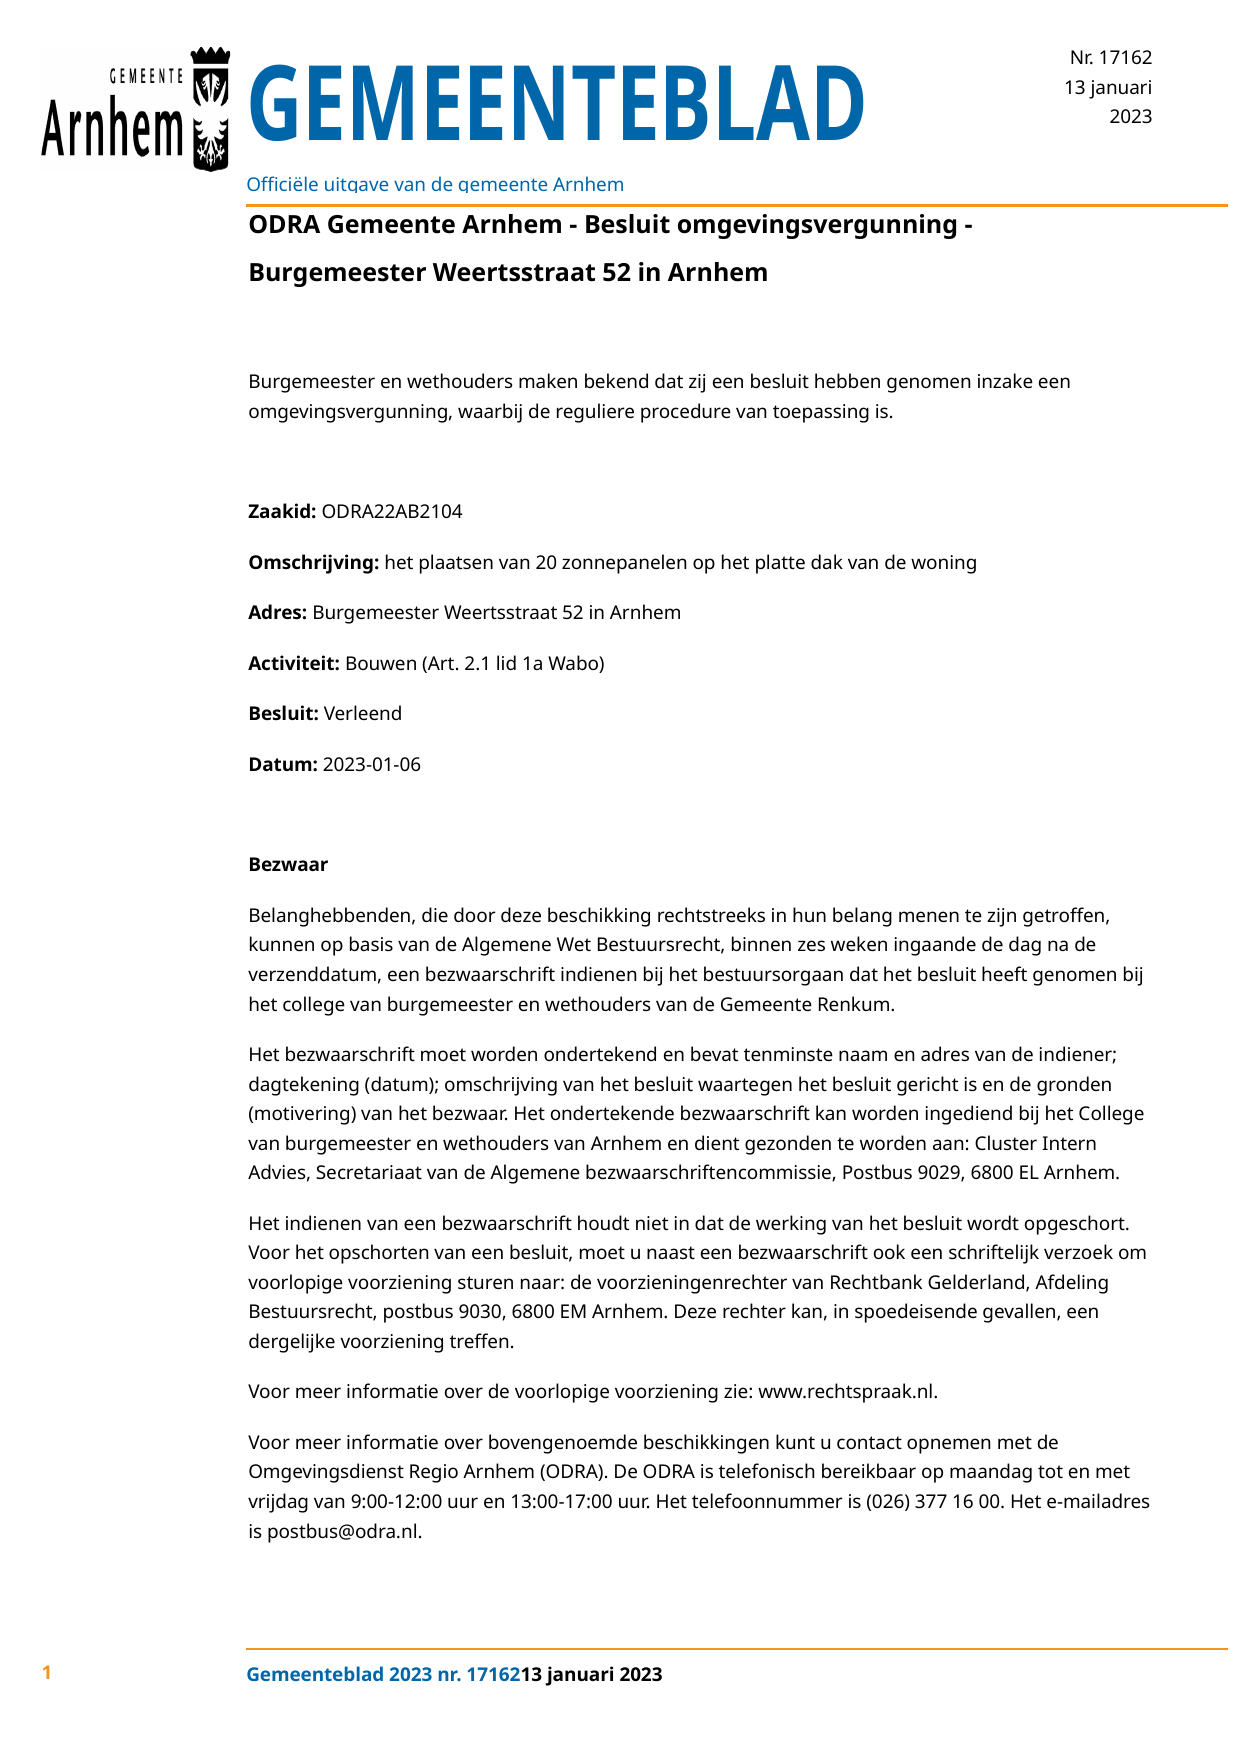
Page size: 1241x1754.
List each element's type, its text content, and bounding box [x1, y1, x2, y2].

text Bezwaar [248, 852, 1152, 877]
text Activiteit: Bouwen (Art. 2.1 lid 1a Wabo) [248, 650, 1152, 676]
text Omschrijving: het plaatsen van 20 zonnepanelen op het platte dak van de woning [248, 549, 1152, 575]
picture [41, 47, 231, 172]
text ODRA Gemeente Arnhem - Besluit omgevingsvergunning - Burgemeester Weertsstraat 52 in Arnhem [248, 207, 1152, 288]
text Het indienen van een bezwaarschrift houdt niet in dat de werking van het besluit wordt opgeschort. Voor het opschorten van een besluit, moet u naast een bezwaarschrift ook een schriftelijk verzoek om voorlopige voorziening sturen naar: de voorzieningenrechter van Rechtbank Gelderland, Afdeling Bestuursrecht, postbus 9030, 6800 EM Arnhem. Deze rechter kan, in spoedeisende gevallen, een dergelijke voorziening treffen. [248, 1210, 1152, 1354]
text Adres: Burgemeester Weertsstraat 52 in Arnhem [248, 599, 1152, 625]
text Het bezwaarschrift moet worden ondertekend en bevat tenminste naam en adres van de indiener; dagtekening (datum); omschrijving van het besluit waartegen het besluit gericht is en de gronden (motivering) van het bezwaar. Het ondertekende bezwaarschrift kan worden ingediend bij het College van burgemeester en wethouders van Arnhem en dient gezonden te worden aan: Cluster Intern Advies, Secretariaat van de Algemene bezwaarschriftencommissie, Postbus 9029, 6800 EL Arnhem. [248, 1041, 1152, 1185]
text Belanghebbenden, die door deze beschikking rechtstreeks in hun belang menen te zijn getroffen, kunnen op basis van de Algemene Wet Bestuursrecht, binnen zes weken ingaande de dag na de verzenddatum, een bezwaarschrift indienen bij het bestuursorgaan dat het besluit heeft genomen bij het college van burgemeester en wethouders van de Gemeente Renkum. [248, 902, 1152, 1017]
text Zaakid: ODRA22AB2104 [248, 499, 1152, 524]
text Burgemeester en wethouders maken bekend dat zij een besluit hebben genomen inzake een omgevingsvergunning, waarbij de reguliere procedure van toepassing is. [248, 368, 1152, 424]
text Besluit: Verleend [248, 700, 1152, 726]
text Voor meer informatie over de voorlopige voorziening zie: www.rechtspraak.nl. [248, 1379, 1152, 1404]
text Datum: 2023-01-06 [248, 751, 1152, 777]
text Voor meer informatie over bovengenoemde beschikkingen kunt u contact opnemen met de Omgevingsdienst Regio Arnhem (ODRA). De ODRA is telefonisch bereikbaar op maandag tot en met vrijdag van 9:00-12:00 uur en 13:00-17:00 uur. Het telefoonnummer is (026) 377 16 00. Het e-mailadres is postbus@odra.nl. [248, 1429, 1152, 1544]
